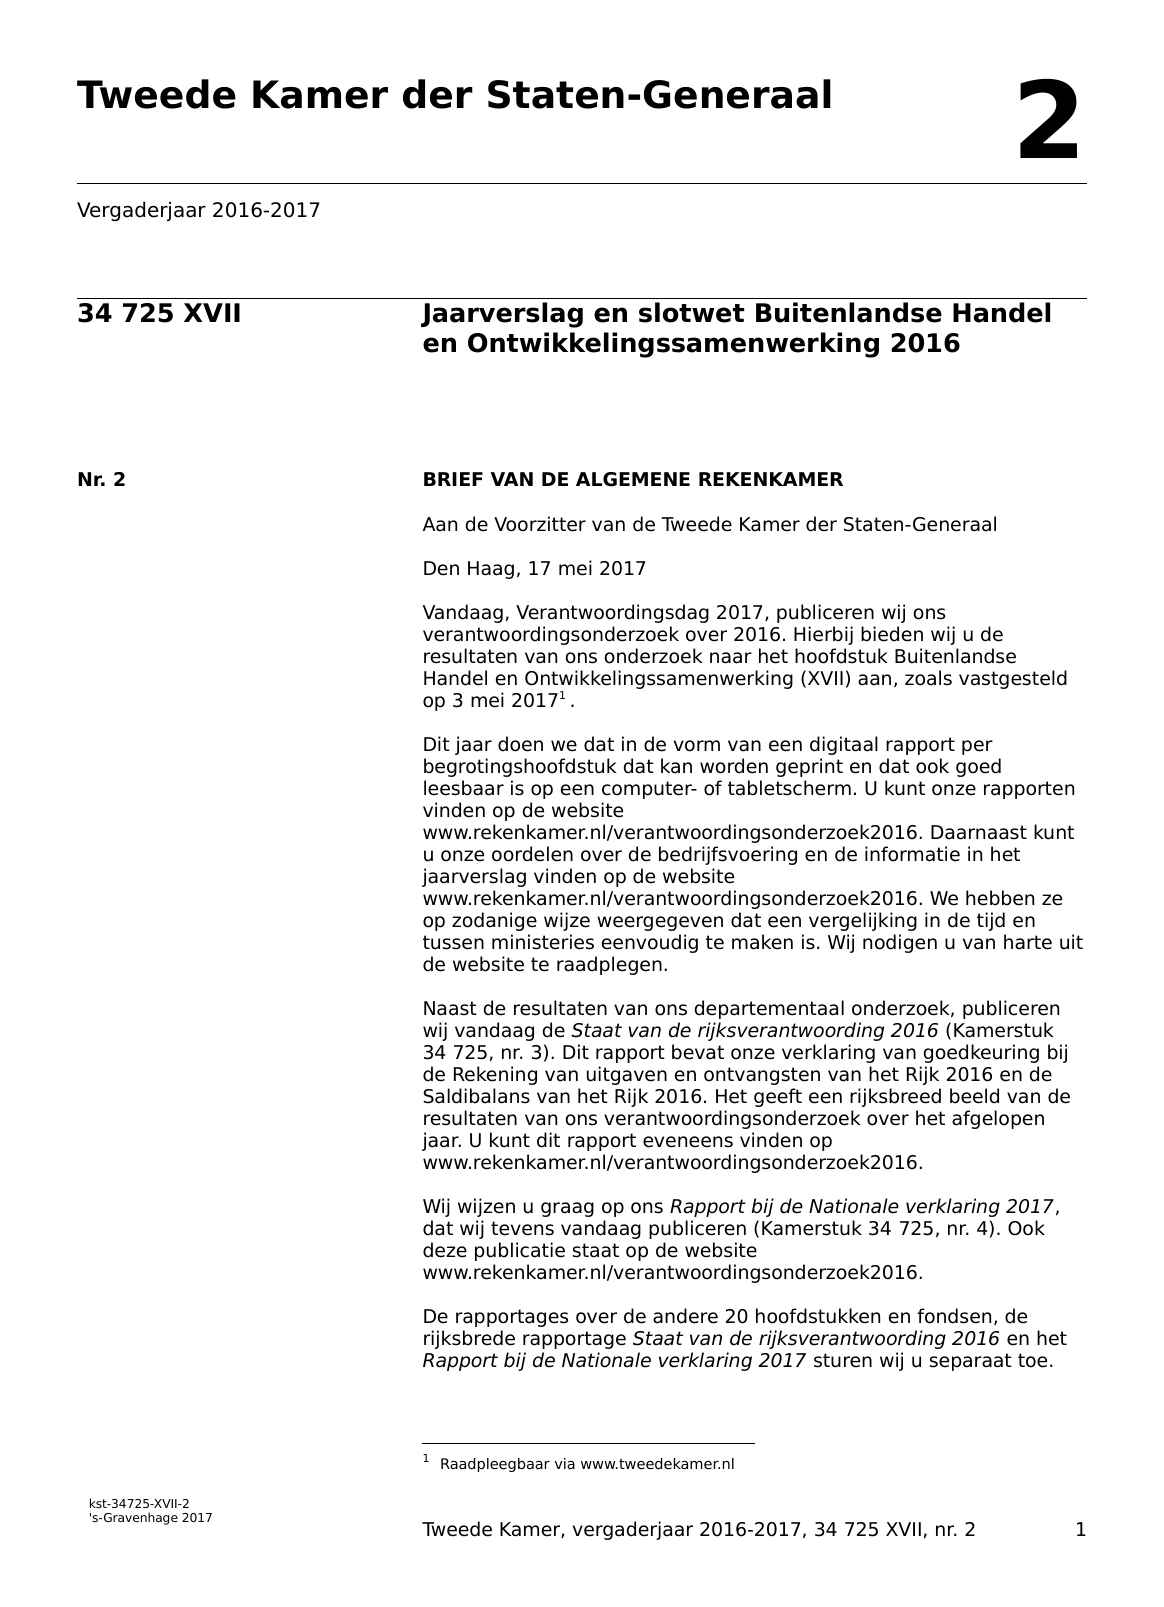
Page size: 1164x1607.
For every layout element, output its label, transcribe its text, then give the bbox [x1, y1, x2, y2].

subtitle 34 725 XVII Jaarverslag en slotwet Buitenlandse Handel en Ontwikkelingssamenwerking 2016 [77, 299, 1087, 358]
text 's-Gravenhage 2017 [88, 1511, 323, 1525]
text De rapportages over de andere 20 hoofdstukken en fondsen, de rijksbrede rapportage Staat van de rijksverantwoording 2016 en het Rapport bij de Nationale verklaring 2017 sturen wij u separaat toe. [422, 1306, 1087, 1372]
text Aan de Voorzitter van de Tweede Kamer der Staten-Generaal [422, 513, 1087, 536]
text Naast de resultaten van ons departementaal onderzoek, publiceren wij vandaag de Staat van de rijksverantwoording 2016 (Kamerstuk 34 725, nr. 3). Dit rapport bevat onze verklaring van goedkeuring bij de Rekening van uitgaven en ontvangsten van het Rijk 2016 en de Saldibalans van het Rijk 2016. Het geeft een rijksbreed beeld van de resultaten van ons verantwoordingsonderzoek over het afgelopen jaar. U kunt dit rapport eveneens vinden op www.rekenkamer.nl/verantwoordingsonderzoek2016. [422, 998, 1087, 1174]
text kst-34725-XVII-2 [88, 1497, 323, 1511]
text Wij wijzen u graag op ons Rapport bij de Nationale verklaring 2017, dat wij tevens vandaag publiceren (Kamerstuk 34 725, nr. 4). Ook deze publicatie staat op de website www.rekenkamer.nl/verantwoordingsonderzoek2016. [422, 1196, 1087, 1284]
text Raadpleegbaar via www.tweedekamer.nl [422, 1452, 1087, 1474]
text Dit jaar doen we dat in de vorm van een digitaal rapport per begrotingshoofdstuk dat kan worden geprint en dat ook goed leesbaar is op een computer- of tabletscherm. U kunt onze rapporten vinden op de website www.rekenkamer.nl/verantwoordingsonderzoek2016. Daarnaast kunt u onze oordelen over de bedrijfsvoering en de informatie in het jaarverslag vinden op de website www.rekenkamer.nl/verantwoordingsonderzoek2016. We hebben ze op zodanige wijze weergegeven dat een vergelijking in de tijd en tussen ministeries eenvoudig te maken is. Wij nodigen u van harte uit de website te raadplegen. [422, 734, 1087, 976]
table_header Tweede Kamer der Staten-Generaal [77, 59, 886, 183]
table_cell Vergaderjaar 2016-2017 [77, 184, 1087, 298]
subtitle Nr. 2 BRIEF VAN DE ALGEMENE REKENKAMER [77, 469, 1087, 491]
table_header 2 [886, 59, 1087, 183]
text Den Haag, 17 mei 2017 [422, 558, 1087, 580]
text Vandaag, Verantwoordingsdag 2017, publiceren wij ons verantwoordingsonderzoek over 2016. Hierbij bieden wij u de resultaten van ons onderzoek naar het hoofdstuk Buitenlandse Handel en Ontwikkelingssamenwerking (XVII) aan, zoals vastgesteld op 3 mei 2017. [422, 602, 1087, 712]
